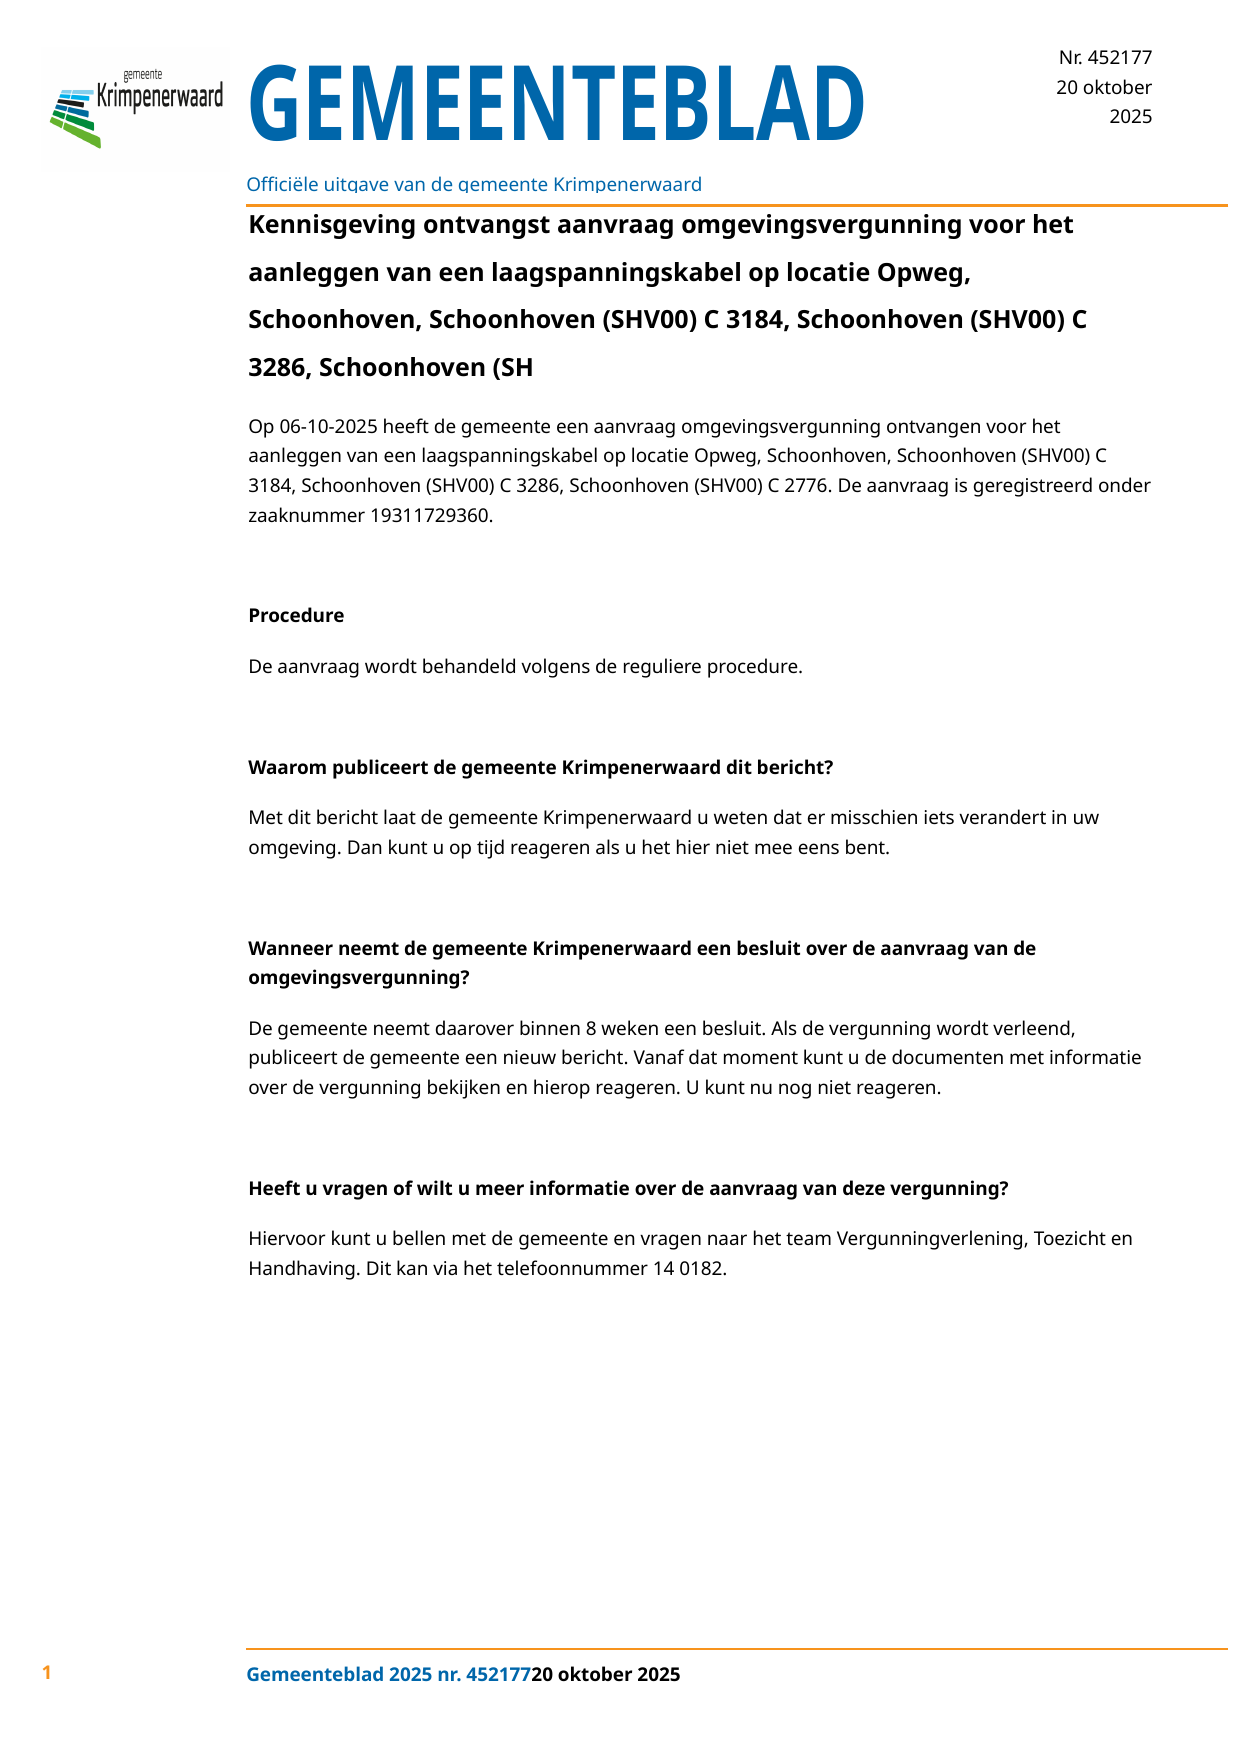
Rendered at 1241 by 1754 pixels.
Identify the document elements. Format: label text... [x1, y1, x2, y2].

text Op 06-10-2025 heeft de gemeente een aanvraag omgevingsvergunning ontvangen voor het aanleggen van een laagspanningskabel op locatie Opweg, Schoonhoven, Schoonhoven (SHV00) C 3184, Schoonhoven (SHV00) C 3286, Schoonhoven (SHV00) C 2776. De aanvraag is geregistreerd onder zaaknummer 19311729360. [248, 413, 1152, 528]
picture [41, 47, 231, 172]
text Met dit bericht laat de gemeente Krimpenerwaard u weten dat er misschien iets verandert in uw omgeving. Dan kunt u op tijd reageren als u het hier niet mee eens bent. [248, 804, 1152, 860]
text Kennisgeving ontvangst aanvraag omgevingsvergunning voor het aanleggen van een laagspanningskabel op locatie Opweg, Schoonhoven, Schoonhoven (SHV00) C 3184, Schoonhoven (SHV00) C 3286, Schoonhoven (SH [248, 207, 1152, 384]
text De gemeente neemt daarover binnen 8 weken een besluit. Als de vergunning wordt verleend, publiceert de gemeente een nieuw bericht. Vanaf dat moment kunt u de documenten met informatie over de vergunning bekijken en hierop reageren. U kunt nu nog niet reageren. [248, 1015, 1152, 1100]
text Procedure [248, 603, 1152, 628]
text Waarom publiceert de gemeente Krimpenerwaard dit bericht? [248, 754, 1152, 780]
text De aanvraag wordt behandeld volgens de reguliere procedure. [248, 653, 1152, 679]
text Heeft u vragen of wilt u meer informatie over de aanvraag van deze vergunning? [248, 1175, 1152, 1201]
text Hiervoor kunt u bellen met de gemeente en vragen naar het team Vergunningverlening, Toezicht en Handhaving. Dit kan via het telefoonnummer 14 0182. [248, 1225, 1152, 1281]
text Wanneer neemt de gemeente Krimpenerwaard een besluit over de aanvraag van de omgevingsvergunning? [248, 935, 1152, 990]
